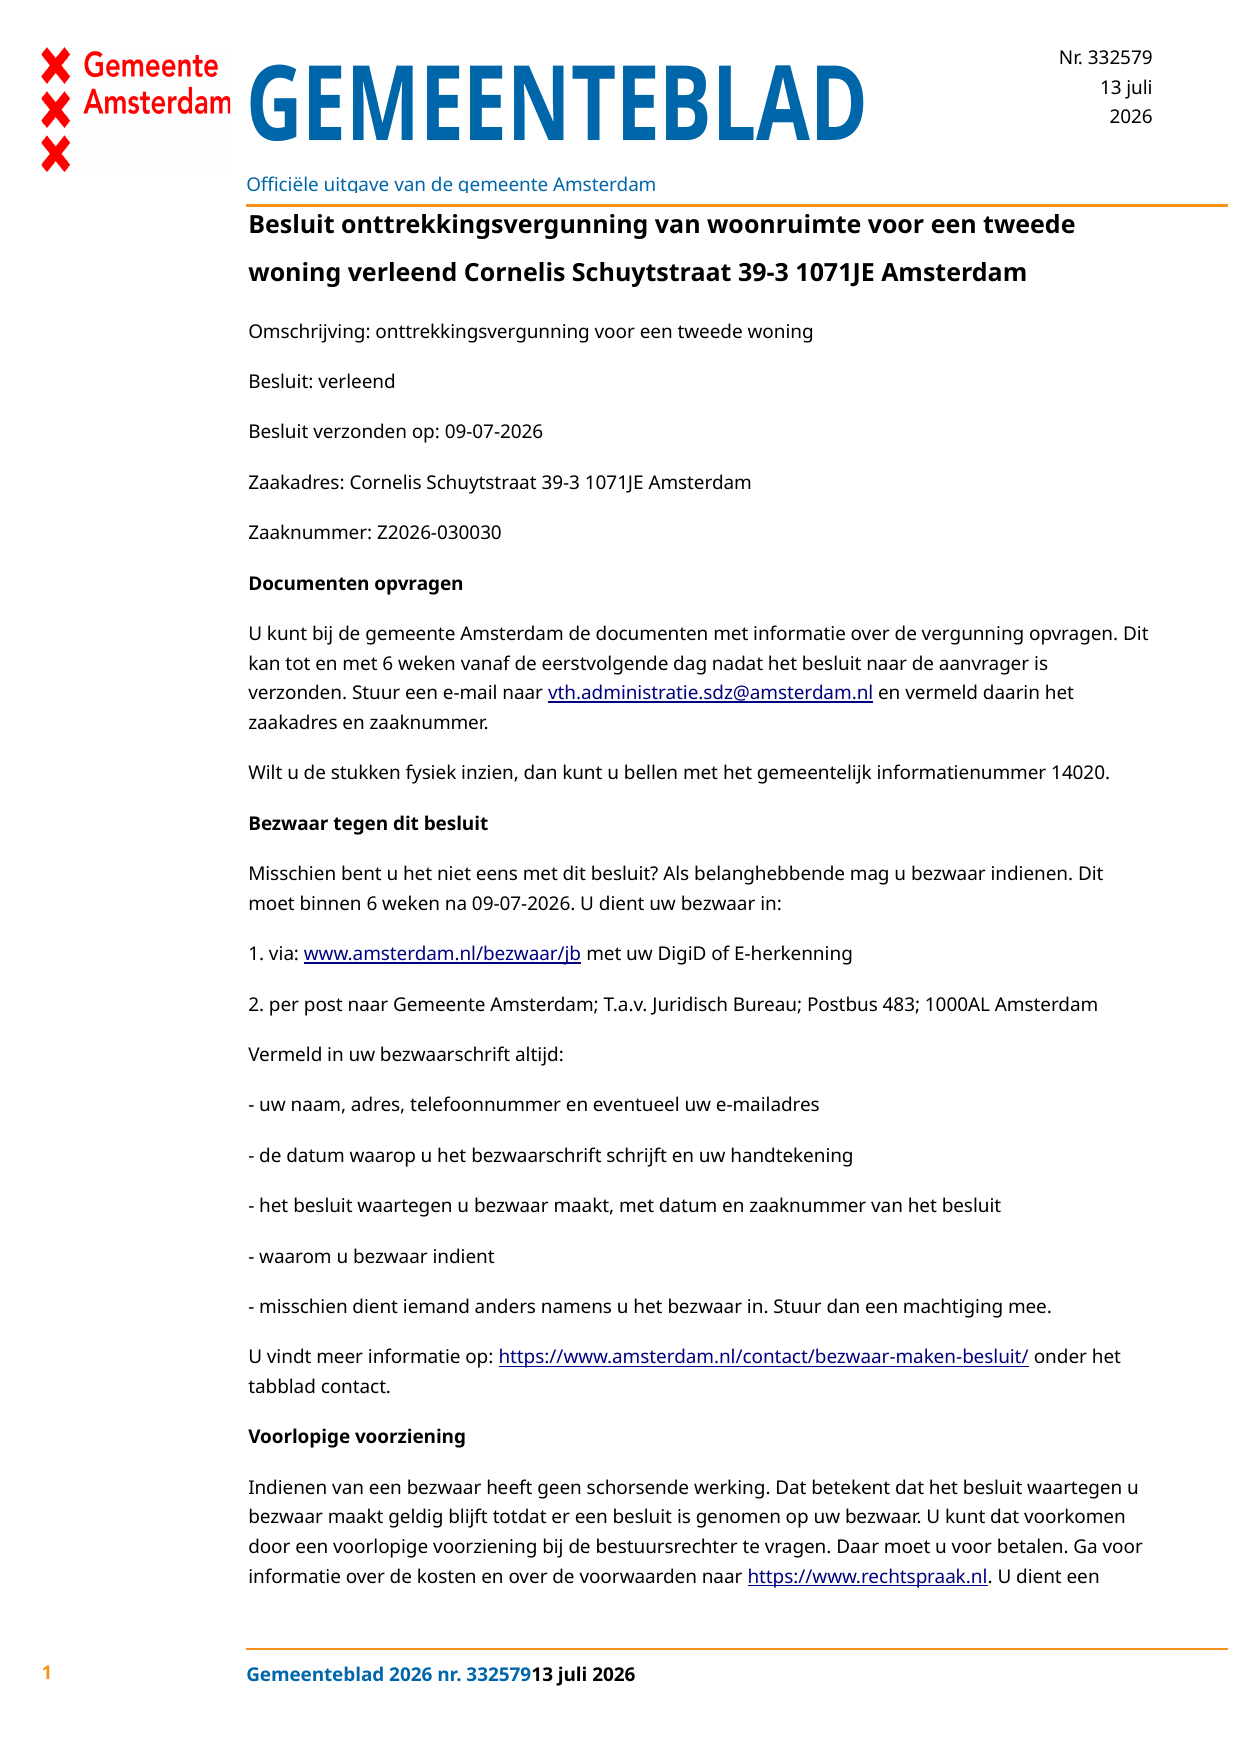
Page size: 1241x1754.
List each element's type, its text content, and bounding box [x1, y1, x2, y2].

text Voorlopige voorziening [248, 1424, 1152, 1449]
text Vermeld in uw bezwaarschrift altijd: [248, 1041, 1152, 1067]
text Bezwaar tegen dit besluit [248, 810, 1152, 836]
text - de datum waarop u het bezwaarschrift schrijft en uw handtekening [248, 1142, 1152, 1168]
text Documenten opvragen [248, 570, 1152, 596]
text Besluit: verleend [248, 368, 1152, 394]
text U kunt bij de gemeente Amsterdam de documenten met informatie over de vergunning opvragen. Dit kan tot en met 6 weken vanaf de eerstvolgende dag nadat het besluit naar de aanvrager is verzonden. Stuur een e-mail naar vth.administratie.sdz@amsterdam.nl en vermeld daarin het zaakadres en zaaknummer. [248, 620, 1152, 735]
text Wilt u de stukken fysiek inzien, dan kunt u bellen met het gemeentelijk informatienummer 14020. [248, 759, 1152, 785]
text Misschien bent u het niet eens met dit besluit? Als belanghebbende mag u bezwaar indienen. Dit moet binnen 6 weken na 09-07-2026. U dient uw bezwaar in: [248, 860, 1152, 916]
text Zaaknummer: Z2026-030030 [248, 519, 1152, 545]
text - misschien dient iemand anders namens u het bezwaar in. Stuur dan een machtiging mee. [248, 1293, 1152, 1319]
text Besluit onttrekkingsvergunning van woonruimte voor een tweede woning verleend Cornelis Schuytstraat 39-3 1071JE Amsterdam [248, 207, 1152, 288]
text - het besluit waartegen u bezwaar maakt, met datum en zaaknummer van het besluit [248, 1192, 1152, 1218]
text U vindt meer informatie op: https://www.amsterdam.nl/contact/bezwaar-maken-besluit/ onder het tabblad contact. [248, 1344, 1152, 1399]
text 2. per post naar Gemeente Amsterdam; T.a.v. Juridisch Bureau; Postbus 483; 1000AL Amsterdam [248, 991, 1152, 1017]
text Besluit verzonden op: 09-07-2026 [248, 419, 1152, 444]
picture [41, 47, 231, 172]
text Zaakadres: Cornelis Schuytstraat 39-3 1071JE Amsterdam [248, 469, 1152, 495]
text Indienen van een bezwaar heeft geen schorsende werking. Dat betekent dat het besluit waartegen u bezwaar maakt geldig blijft totdat er een besluit is genomen op uw bezwaar. U kunt dat voorkomen door een voorlopige voorziening bij de bestuursrechter te vragen. Daar moet u voor betalen. Ga voor informatie over de kosten en over de voorwaarden naar https://www.rechtspraak.nl. U dient een [248, 1474, 1152, 1589]
text 1. via: www.amsterdam.nl/bezwaar/jb met uw DigiD of E-herkenning [248, 940, 1152, 966]
text - waarom u bezwaar indient [248, 1243, 1152, 1269]
text Omschrijving: onttrekkingsvergunning voor een tweede woning [248, 318, 1152, 344]
text - uw naam, adres, telefoonnummer en eventueel uw e-mailadres [248, 1092, 1152, 1117]
